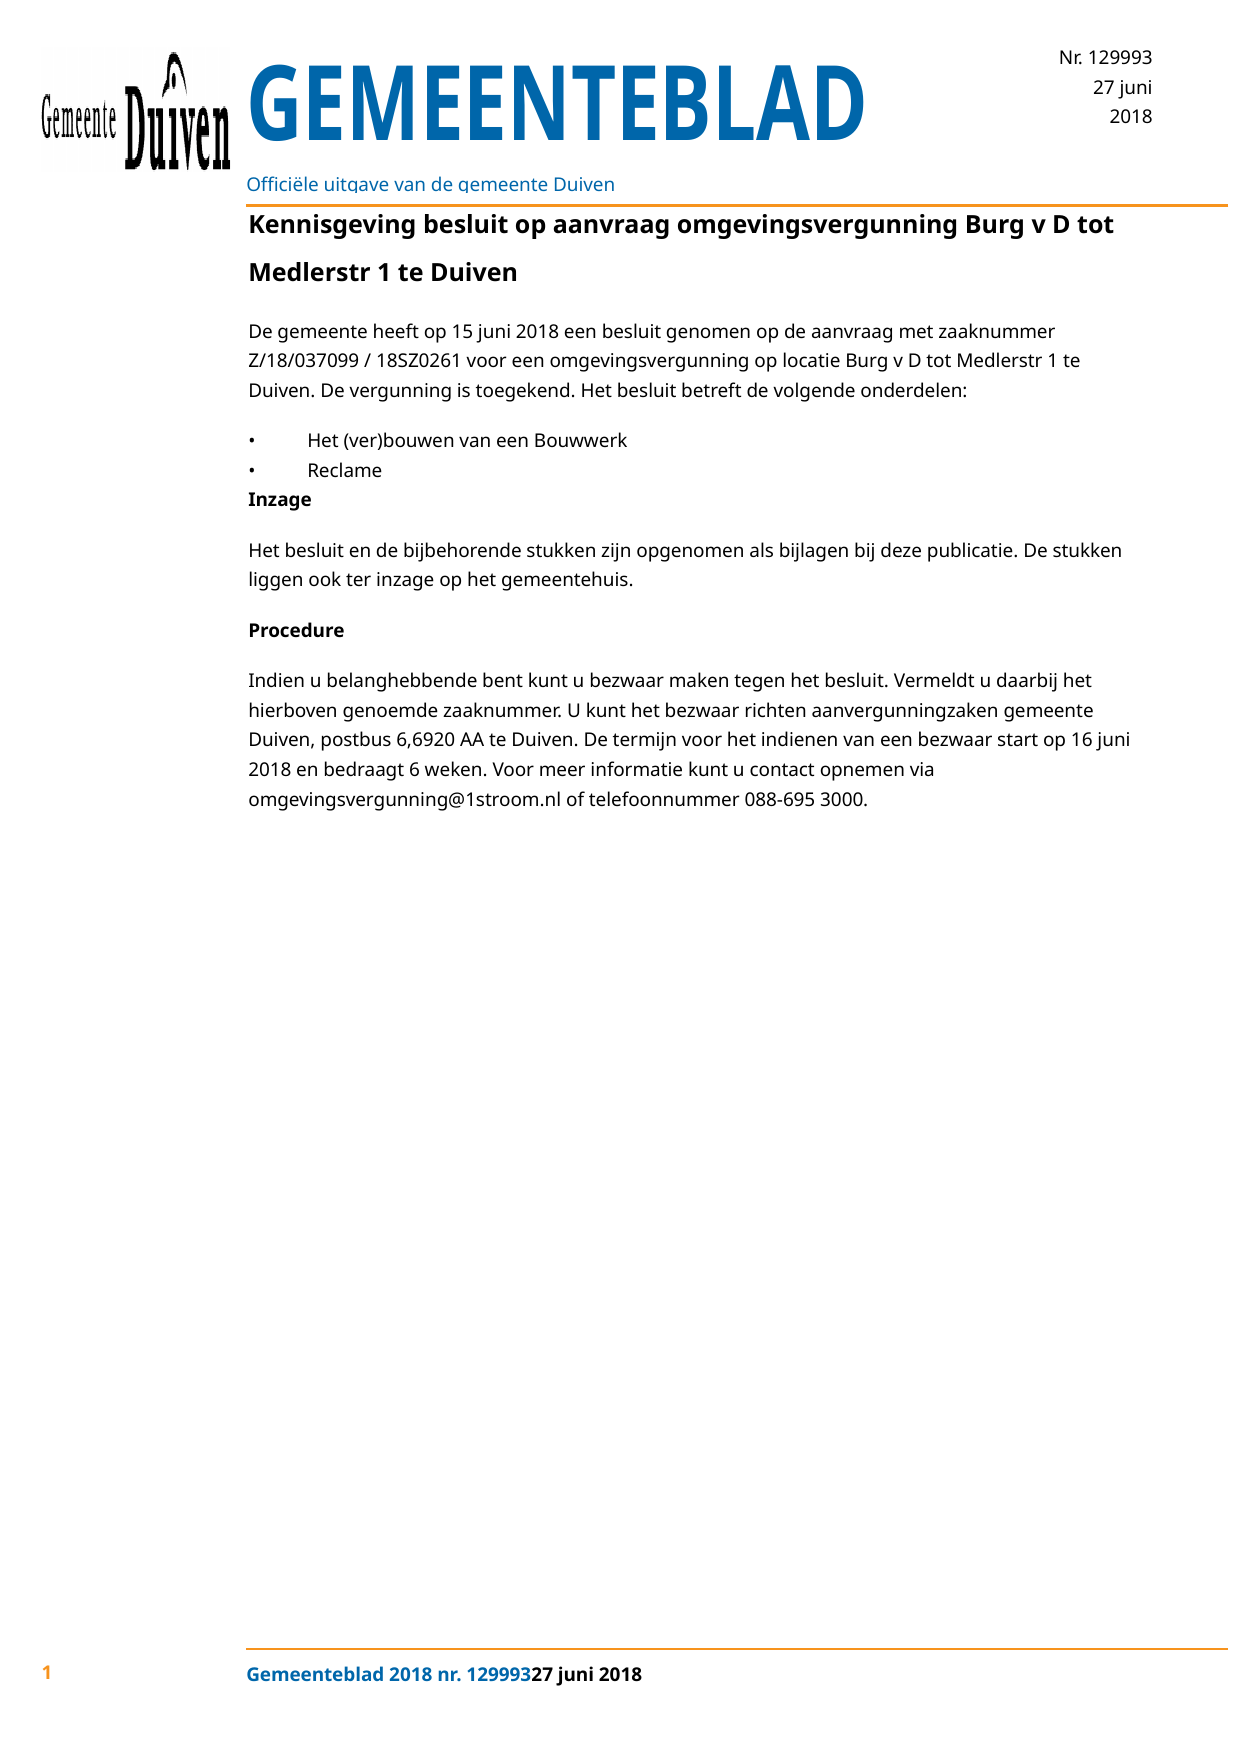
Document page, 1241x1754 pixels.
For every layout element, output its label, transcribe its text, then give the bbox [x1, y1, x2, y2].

list Het (ver)bouwen van een Bouwwerk [248, 427, 1152, 453]
text Inzage [248, 487, 1152, 512]
list Reclame [248, 457, 1152, 483]
text Het besluit en de bijbehorende stukken zijn opgenomen als bijlagen bij deze publicatie. De stukken liggen ook ter inzage op het gemeentehuis. [248, 537, 1152, 592]
picture [41, 47, 231, 172]
text Kennisgeving besluit op aanvraag omgevingsvergunning Burg v D tot Medlerstr 1 te Duiven [248, 207, 1152, 288]
text Indien u belanghebbende bent kunt u bezwaar maken tegen het besluit. Vermeldt u daarbij het hierboven genoemde zaaknummer. U kunt het bezwaar richten aanvergunningzaken gemeente Duiven, postbus 6,6920 AA te Duiven. De termijn voor het indienen van een bezwaar start op 16 juni 2018 en bedraagt 6 weken. Voor meer informatie kunt u contact opnemen via omgevingsvergunning@1stroom.nl of telefoonnummer 088-695 3000. [248, 667, 1152, 812]
text De gemeente heeft op 15 juni 2018 een besluit genomen op de aanvraag met zaaknummer Z/18/037099 / 18SZ0261 voor een omgevingsvergunning op locatie Burg v D tot Medlerstr 1 te Duiven. De vergunning is toegekend. Het besluit betreft de volgende onderdelen: [248, 318, 1152, 403]
text Procedure [248, 617, 1152, 643]
